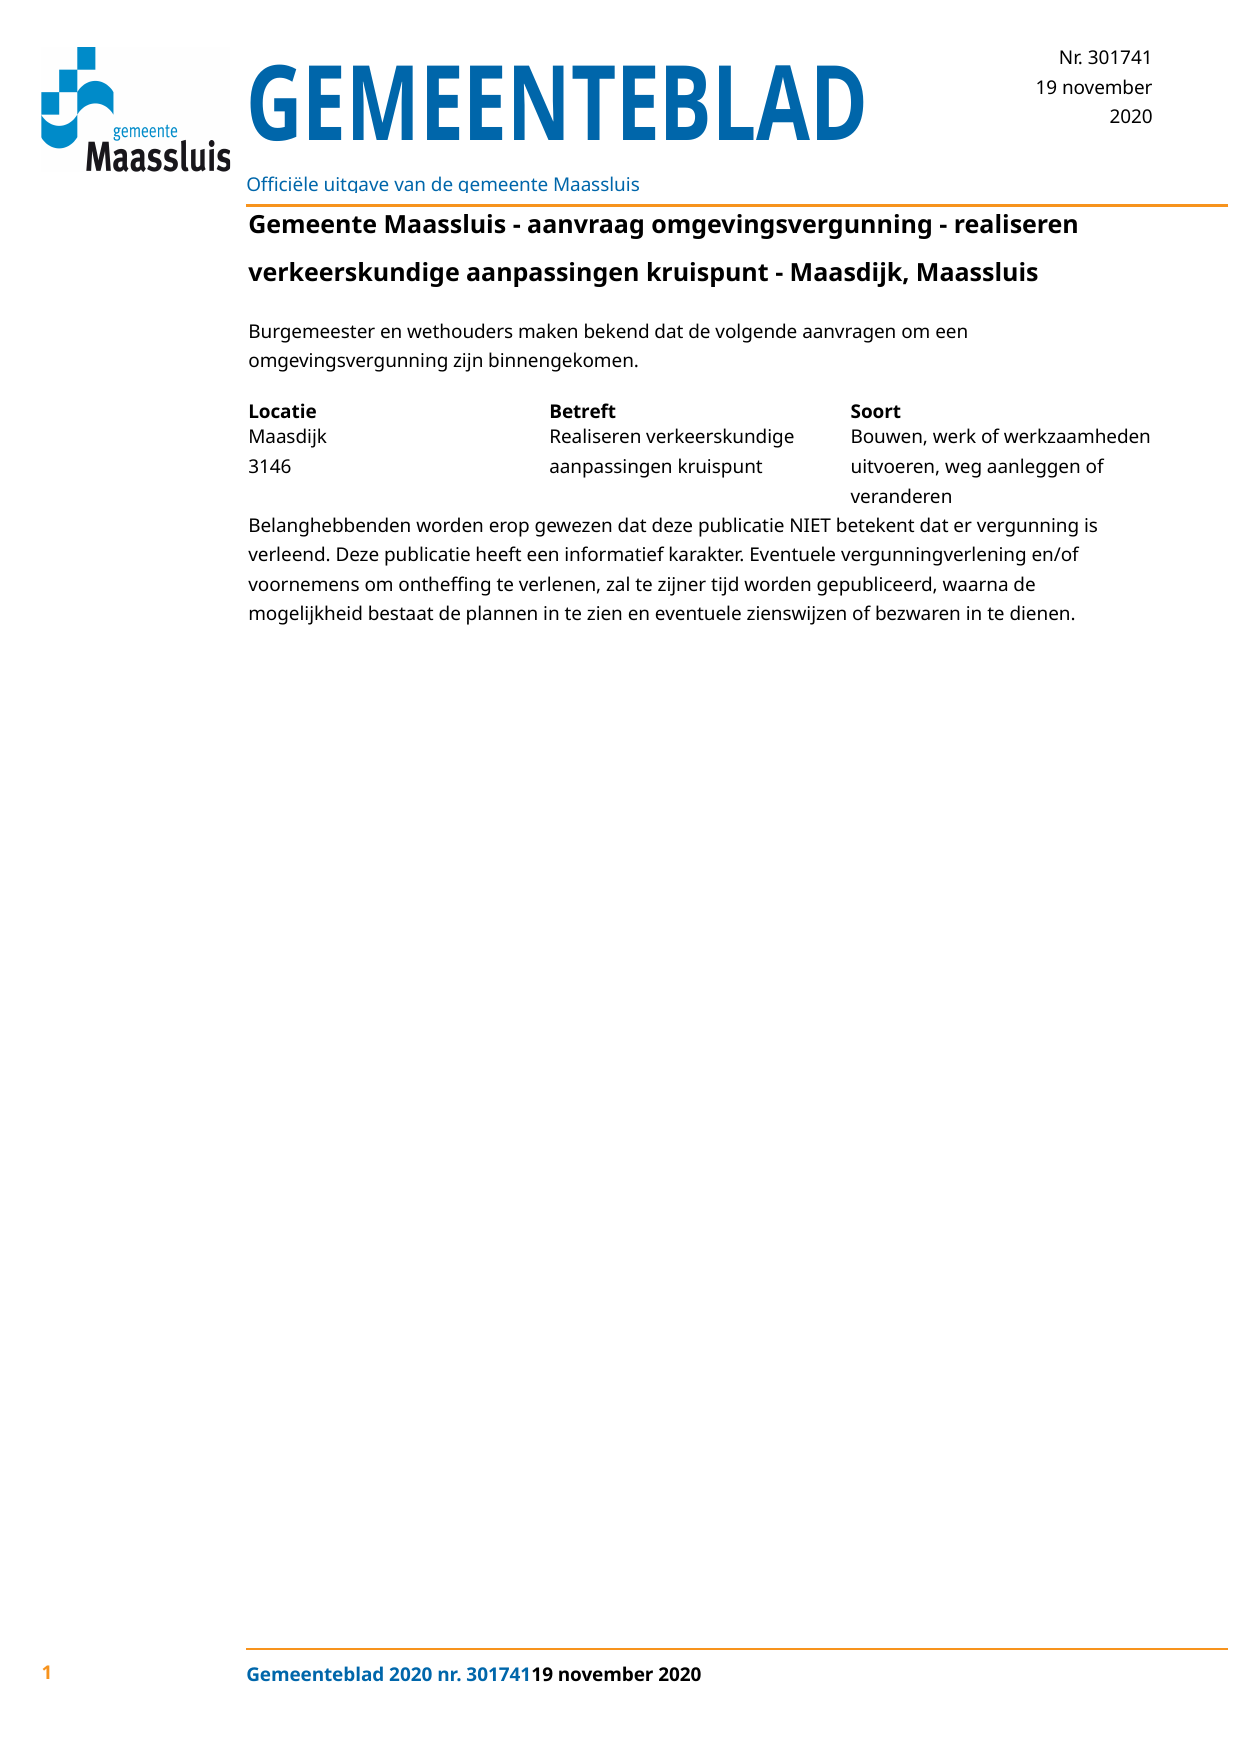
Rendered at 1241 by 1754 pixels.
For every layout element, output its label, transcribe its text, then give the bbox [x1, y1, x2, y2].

picture [41, 47, 77, 92]
table_header Betreft [549, 398, 850, 424]
text Burgemeester en wethouders maken bekend dat de volgende aanvragen om een omgevingsvergunning zijn binnengekomen. [248, 318, 1152, 373]
text Gemeente Maassluis - aanvraag omgevingsvergunning - realiseren verkeerskundige aanpassingen kruispunt - Maasdijk, Maassluis [248, 207, 1152, 288]
table_cell Bouwen, werk of werkzaamheden uitvoeren, weg aanleggen of veranderen [850, 424, 1152, 509]
table_cell Maasdijk 3146 [248, 424, 549, 509]
picture [41, 47, 231, 172]
text Belanghebbenden worden erop gewezen dat deze publicatie NIET betekent dat er vergunning is verleend. Deze publicatie heeft een informatief karakter. Eventuele vergunningverlening en/of voornemens om ontheffing te verlenen, zal te zijner tijd worden gepubliceerd, waarna de mogelijkheid bestaat de plannen in te zien en eventuele zienswijzen of bezwaren in te dienen. [248, 512, 1152, 626]
table_header Locatie [248, 398, 549, 424]
table_header Soort [850, 398, 1152, 424]
table_cell Realiseren verkeerskundige aanpassingen kruispunt [549, 424, 850, 509]
